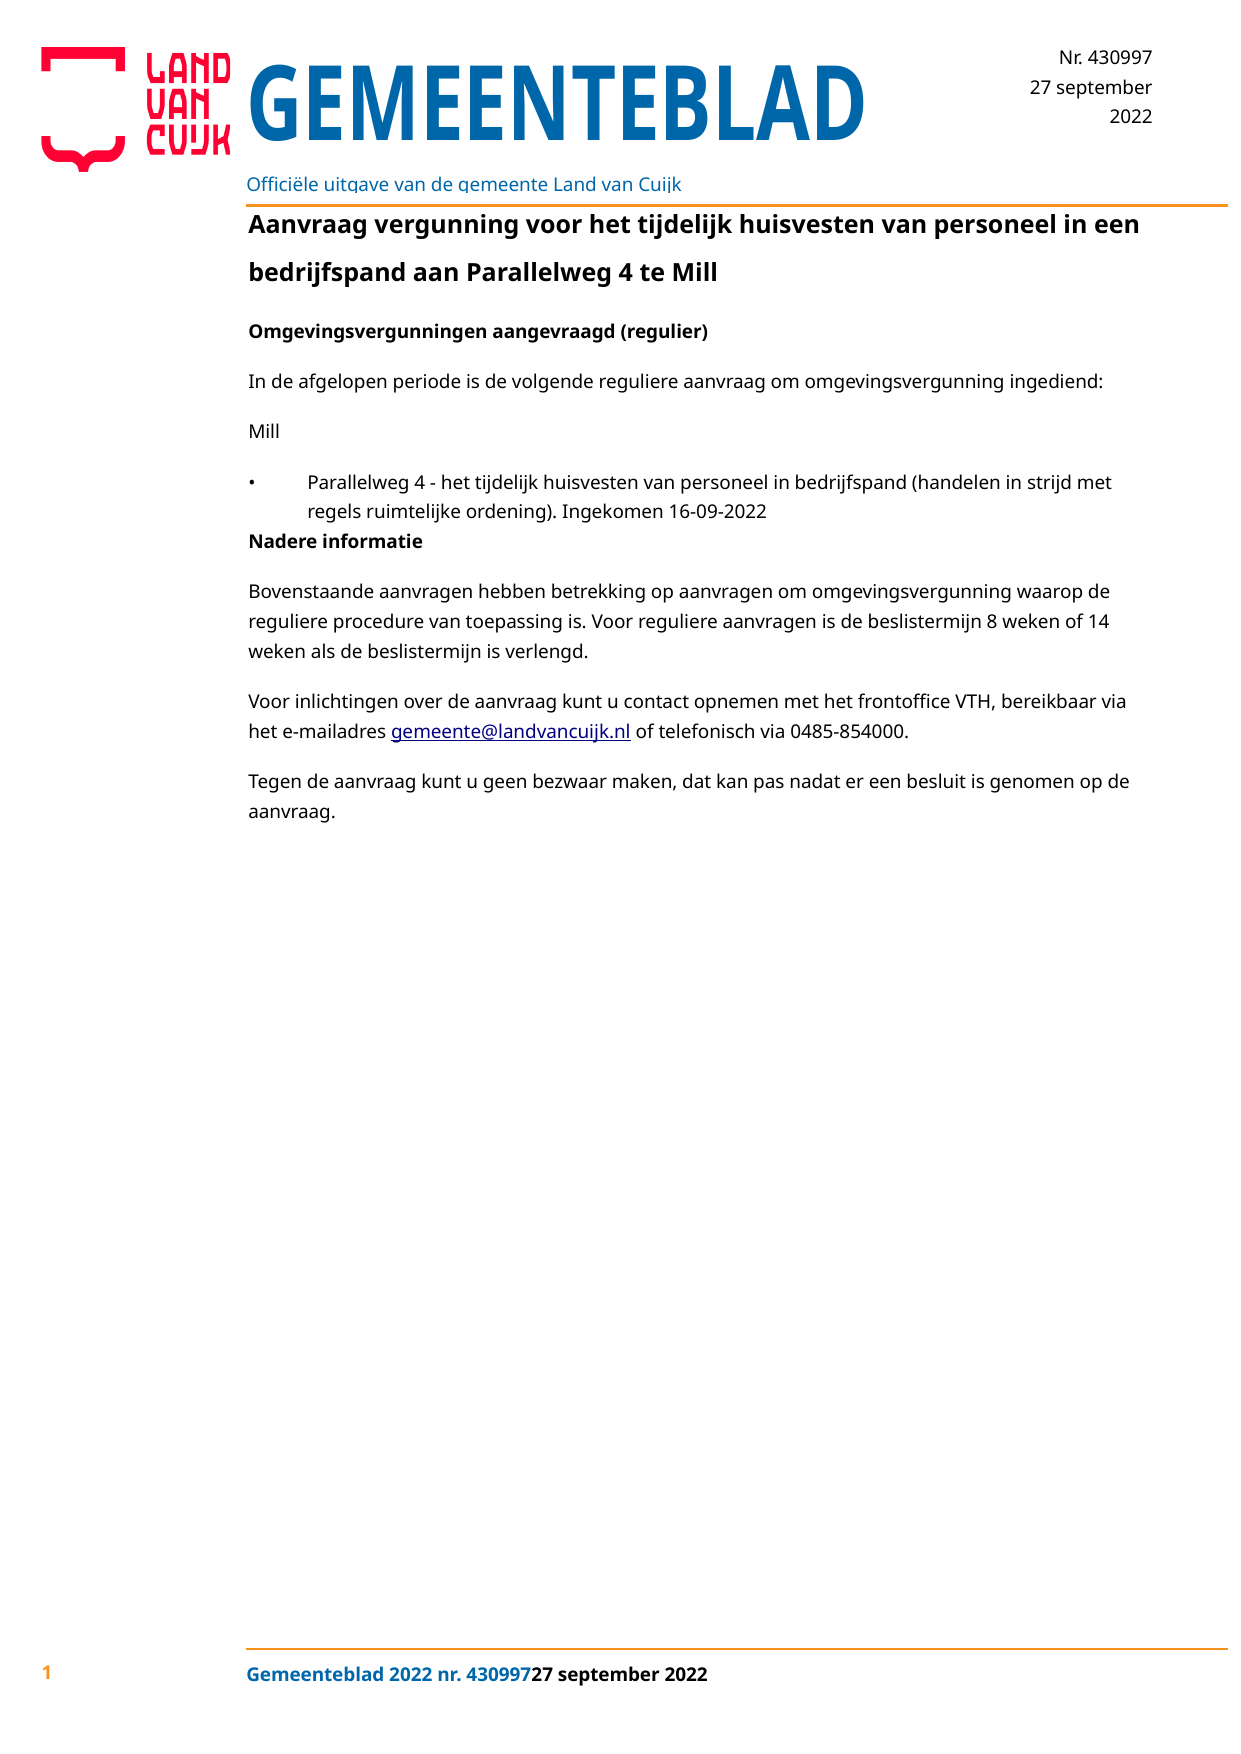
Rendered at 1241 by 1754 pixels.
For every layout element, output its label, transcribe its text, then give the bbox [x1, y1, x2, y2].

picture [41, 47, 231, 172]
text Mill [248, 419, 1152, 444]
text Voor inlichtingen over de aanvraag kunt u contact opnemen met het frontoffice VTH, bereikbaar via het e-mailadres gemeente@landvancuijk.nl of telefonisch via 0485-854000. [248, 688, 1152, 744]
list Parallelweg 4 - het tijdelijk huisvesten van personeel in bedrijfspand (handelen in strijd met regels ruimtelijke ordening). Ingekomen 16-09-2022 [248, 469, 1152, 524]
text Tegen de aanvraag kunt u geen bezwaar maken, dat kan pas nadat er een besluit is genomen op de aanvraag. [248, 768, 1152, 824]
text Omgevingsvergunningen aangevraagd (regulier) [248, 318, 1152, 344]
text Nadere informatie [248, 528, 1152, 554]
text Bovenstaande aanvragen hebben betrekking op aanvragen om omgevingsvergunning waarop de reguliere procedure van toepassing is. Voor reguliere aanvragen is de beslistermijn 8 weken of 14 weken als de beslistermijn is verlengd. [248, 579, 1152, 664]
text Aanvraag vergunning voor het tijdelijk huisvesten van personeel in een bedrijfspand aan Parallelweg 4 te Mill [248, 207, 1152, 288]
text In de afgelopen periode is de volgende reguliere aanvraag om omgevingsvergunning ingediend: [248, 368, 1152, 394]
